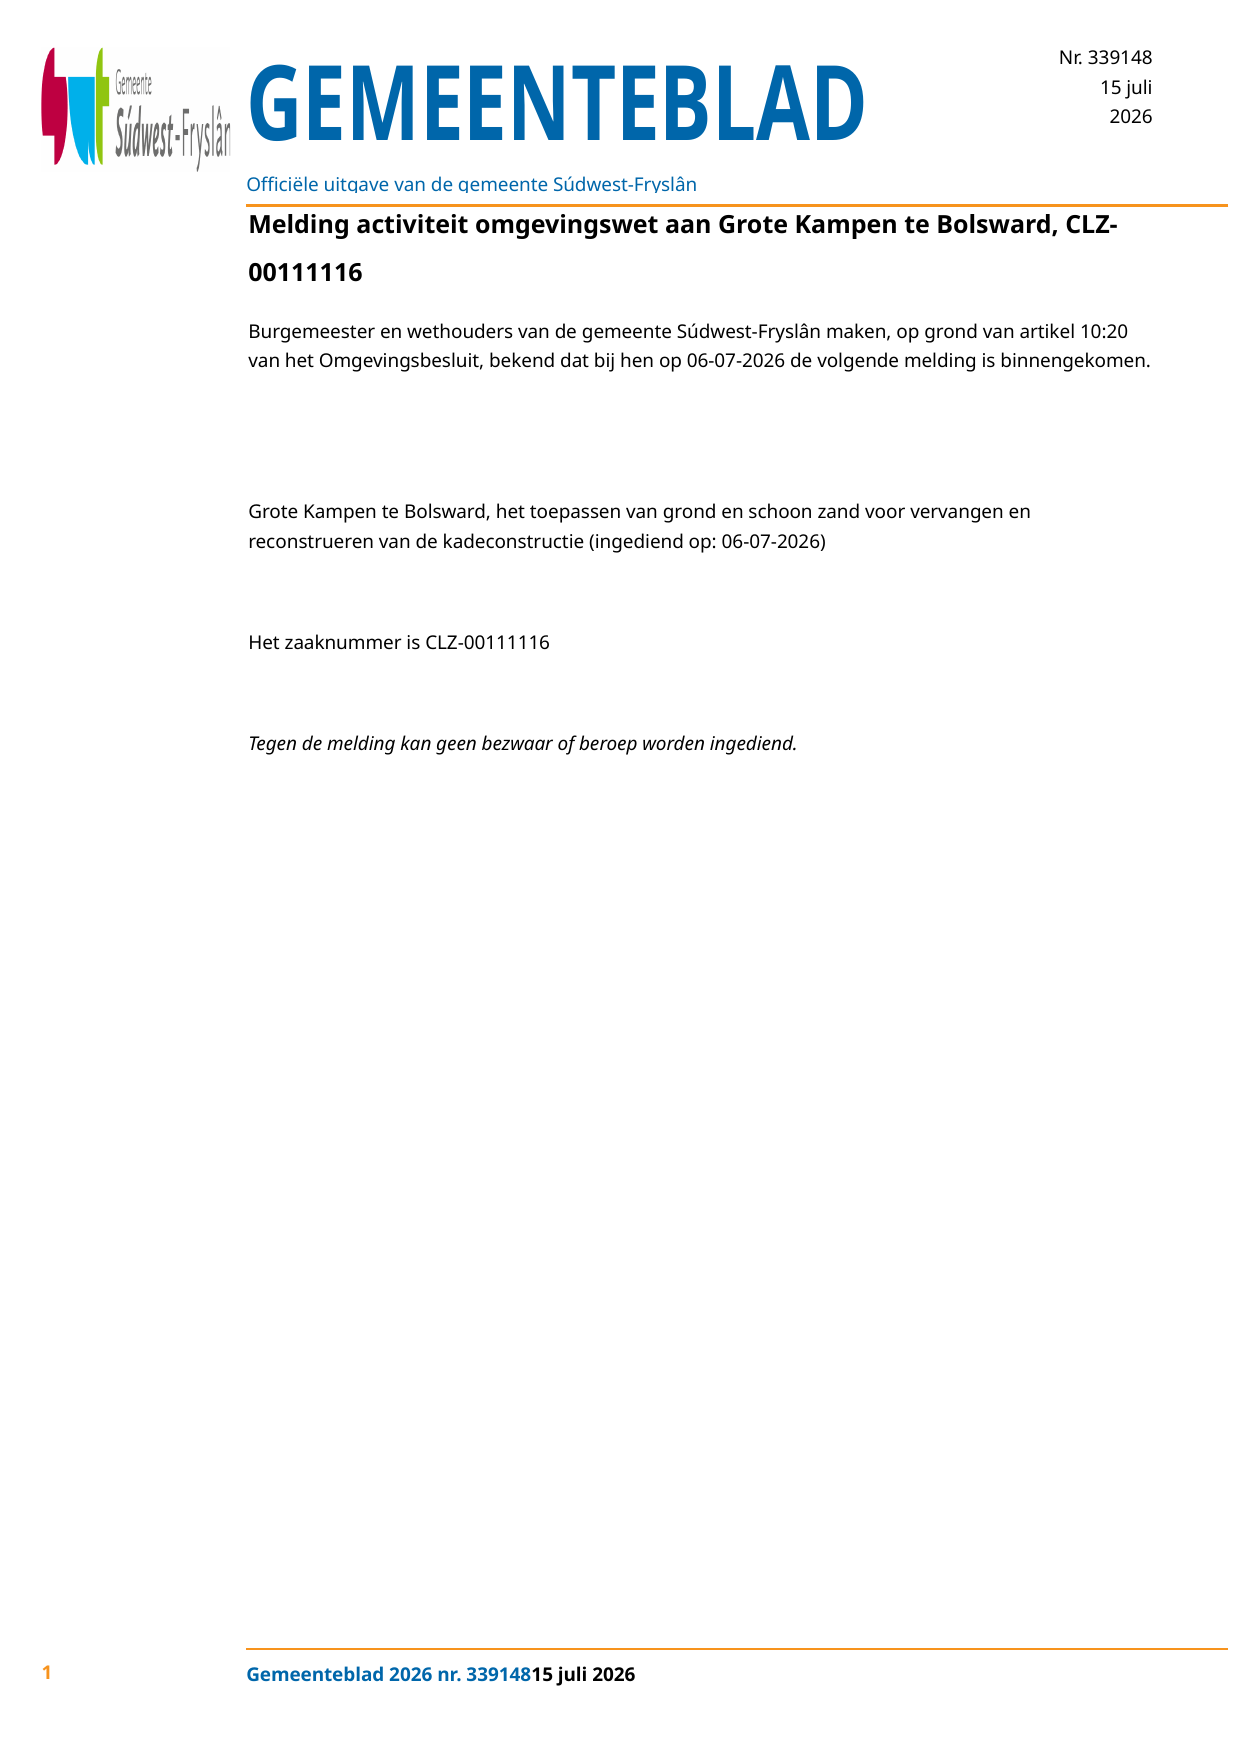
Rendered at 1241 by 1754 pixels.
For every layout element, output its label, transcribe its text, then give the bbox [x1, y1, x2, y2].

text Het zaaknummer is CLZ-00111116 [248, 629, 1152, 655]
text Burgemeester en wethouders van de gemeente Súdwest-Fryslân maken, op grond van artikel 10:20 van het Omgevingsbesluit, bekend dat bij hen op 06-07-2026 de volgende melding is binnengekomen. [248, 318, 1152, 373]
text Tegen de melding kan geen bezwaar of beroep worden ingediend. [248, 730, 1152, 756]
picture [41, 47, 231, 172]
text Grote Kampen te Bolsward, het toepassen van grond en schoon zand voor vervangen en reconstrueren van de kadeconstructie (ingediend op: 06-07-2026) [248, 499, 1152, 554]
text Melding activiteit omgevingswet aan Grote Kampen te Bolsward, CLZ-00111116 [248, 207, 1152, 288]
